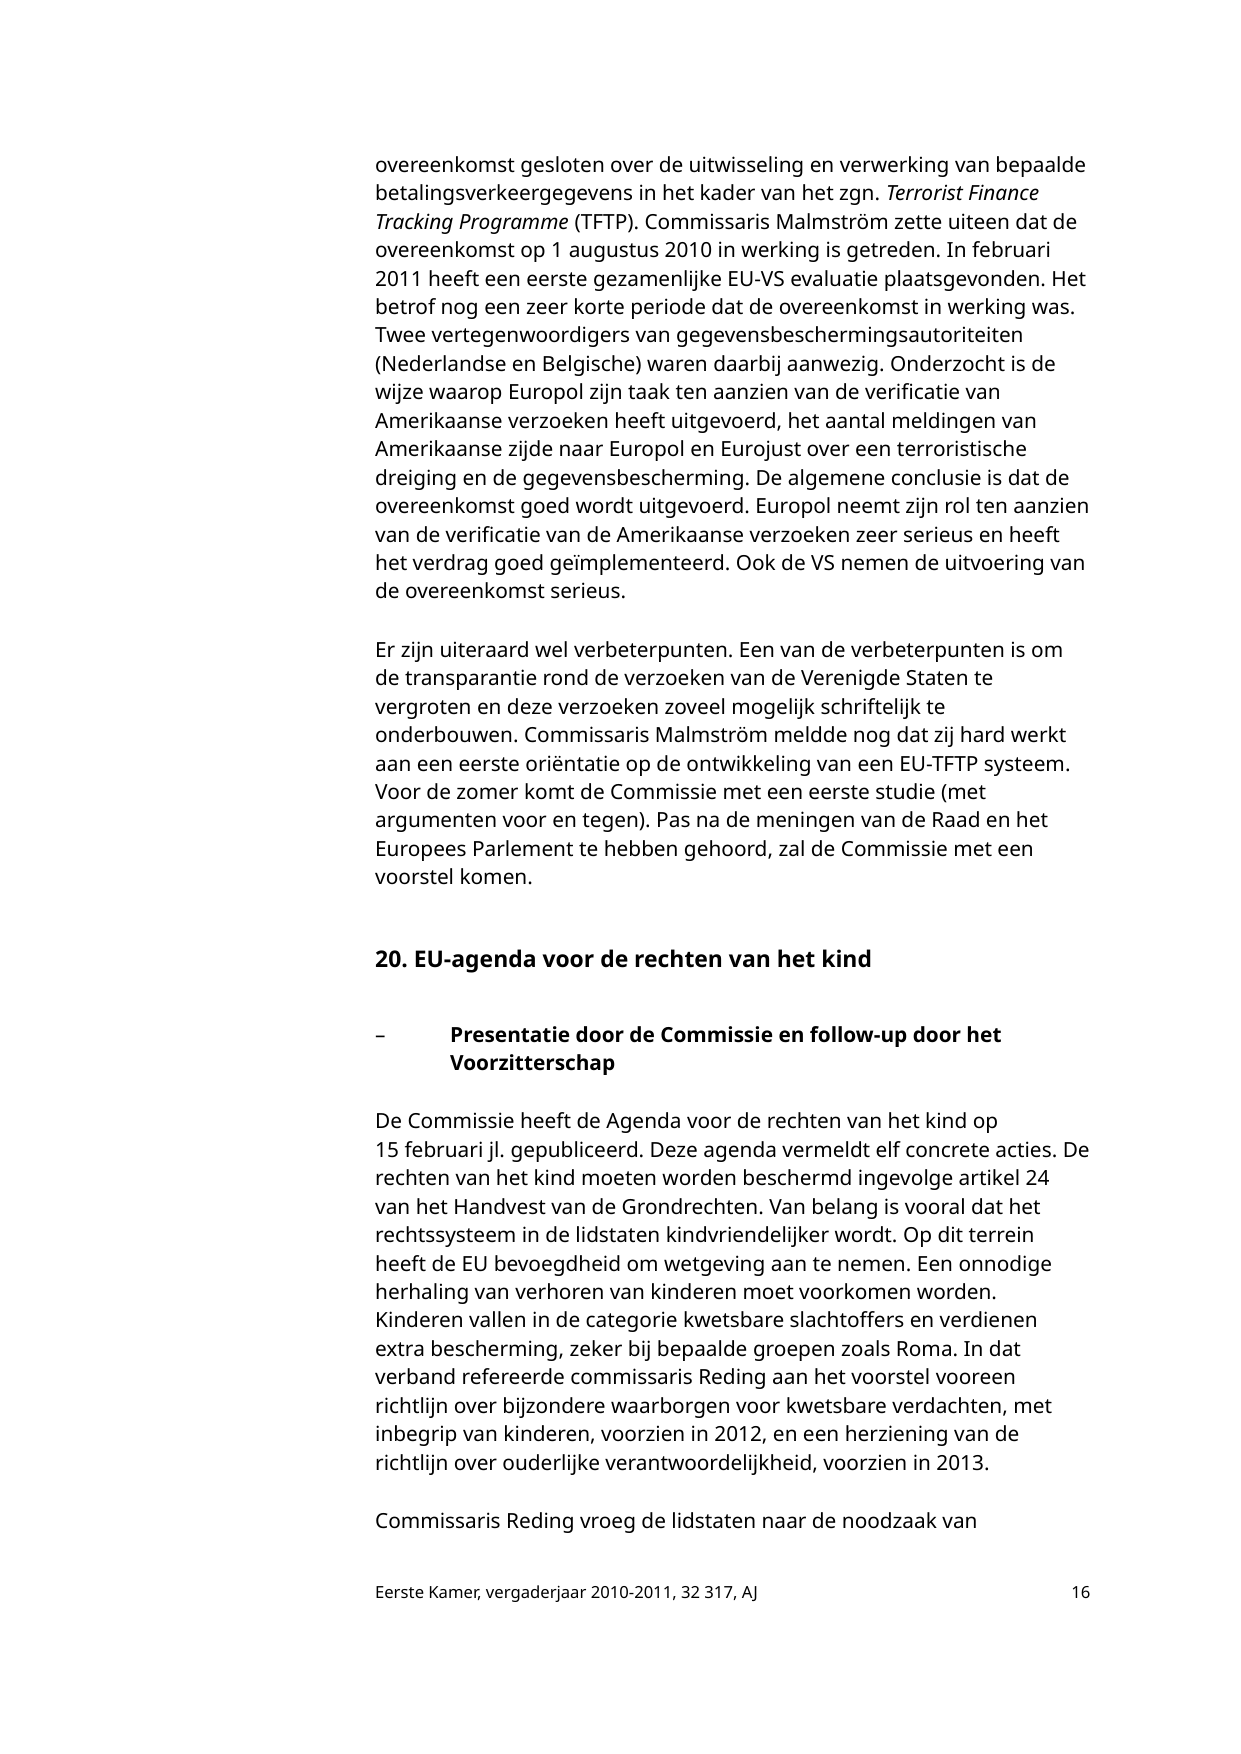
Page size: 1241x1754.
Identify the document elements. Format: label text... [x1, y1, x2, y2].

text Commissaris Reding vroeg de lidstaten naar de noodzaak van [375, 1506, 1090, 1535]
text Er zijn uiteraard wel verbeterpunten. Een van de verbeterpunten is om de transparantie rond de verzoeken van de Verenigde Staten te vergroten en deze verzoeken zoveel mogelijk schriftelijk te onderbouwen. Commissaris Malmström meldde nog dat zij hard werkt aan een eerste oriëntatie op de ontwikkeling van een EU-TFTP systeem. Voor de zomer komt de Commissie met een eerste studie (met argumenten voor en tegen). Pas na de meningen van de Raad en het Europees Parlement te hebben gehoord, zal de Commissie met een voorstel komen. [375, 635, 1090, 891]
text De Commissie heeft de Agenda voor de rechten van het kind op 15 februari jl. gepubliceerd. Deze agenda vermeldt elf concrete acties. De rechten van het kind moeten worden beschermd ingevolge artikel 24 van het Handvest van de Grondrechten. Van belang is vooral dat het rechtssysteem in de lidstaten kindvriendelijker wordt. Op dit terrein heeft de EU bevoegdheid om wetgeving aan te nemen. Een onnodige herhaling van verhoren van kinderen moet voorkomen worden. Kinderen vallen in de categorie kwetsbare slachtoffers en verdienen extra bescherming, zeker bij bepaalde groepen zoals Roma. In dat verband refereerde commissaris Reding aan het voorstel vooreen richtlijn over bijzondere waarborgen voor kwetsbare verdachten, met inbegrip van kinderen, voorzien in 2012, en een herziening van de richtlijn over ouderlijke verantwoordelijkheid, voorzien in 2013. [375, 1107, 1090, 1476]
subtitle 20. EU-agenda voor de rechten van het kind [375, 943, 1090, 975]
text overeenkomst gesloten over de uitwisseling en verwerking van bepaalde betalingsverkeergegevens in het kader van het zgn. Terrorist Finance Tracking Programme (TFTP). Commissaris Malmström zette uiteen dat de overeenkomst op 1 augustus 2010 in werking is getreden. In februari 2011 heeft een eerste gezamenlijke EU-VS evaluatie plaatsgevonden. Het betrof nog een zeer korte periode dat de overeenkomst in werking was. Twee vertegenwoordigers van gegevensbeschermingsautoriteiten (Nederlandse en Belgische) waren daarbij aanwezig. Onderzocht is de wijze waarop Europol zijn taak ten aanzien van de verificatie van Amerikaanse verzoeken heeft uitgevoerd, het aantal meldingen van Amerikaanse zijde naar Europol en Eurojust over een terroristische dreiging en de gegevensbescherming. De algemene conclusie is dat de overeenkomst goed wordt uitgevoerd. Europol neemt zijn rol ten aanzien van de verificatie van de Amerikaanse verzoeken zeer serieus en heeft het verdrag goed geïmplementeerd. Ook de VS nemen de uitvoering van de overeenkomst serieus. [375, 150, 1090, 605]
list Presentatie door de Commissie en follow-up door het Voorzitterschap [375, 1020, 1090, 1077]
